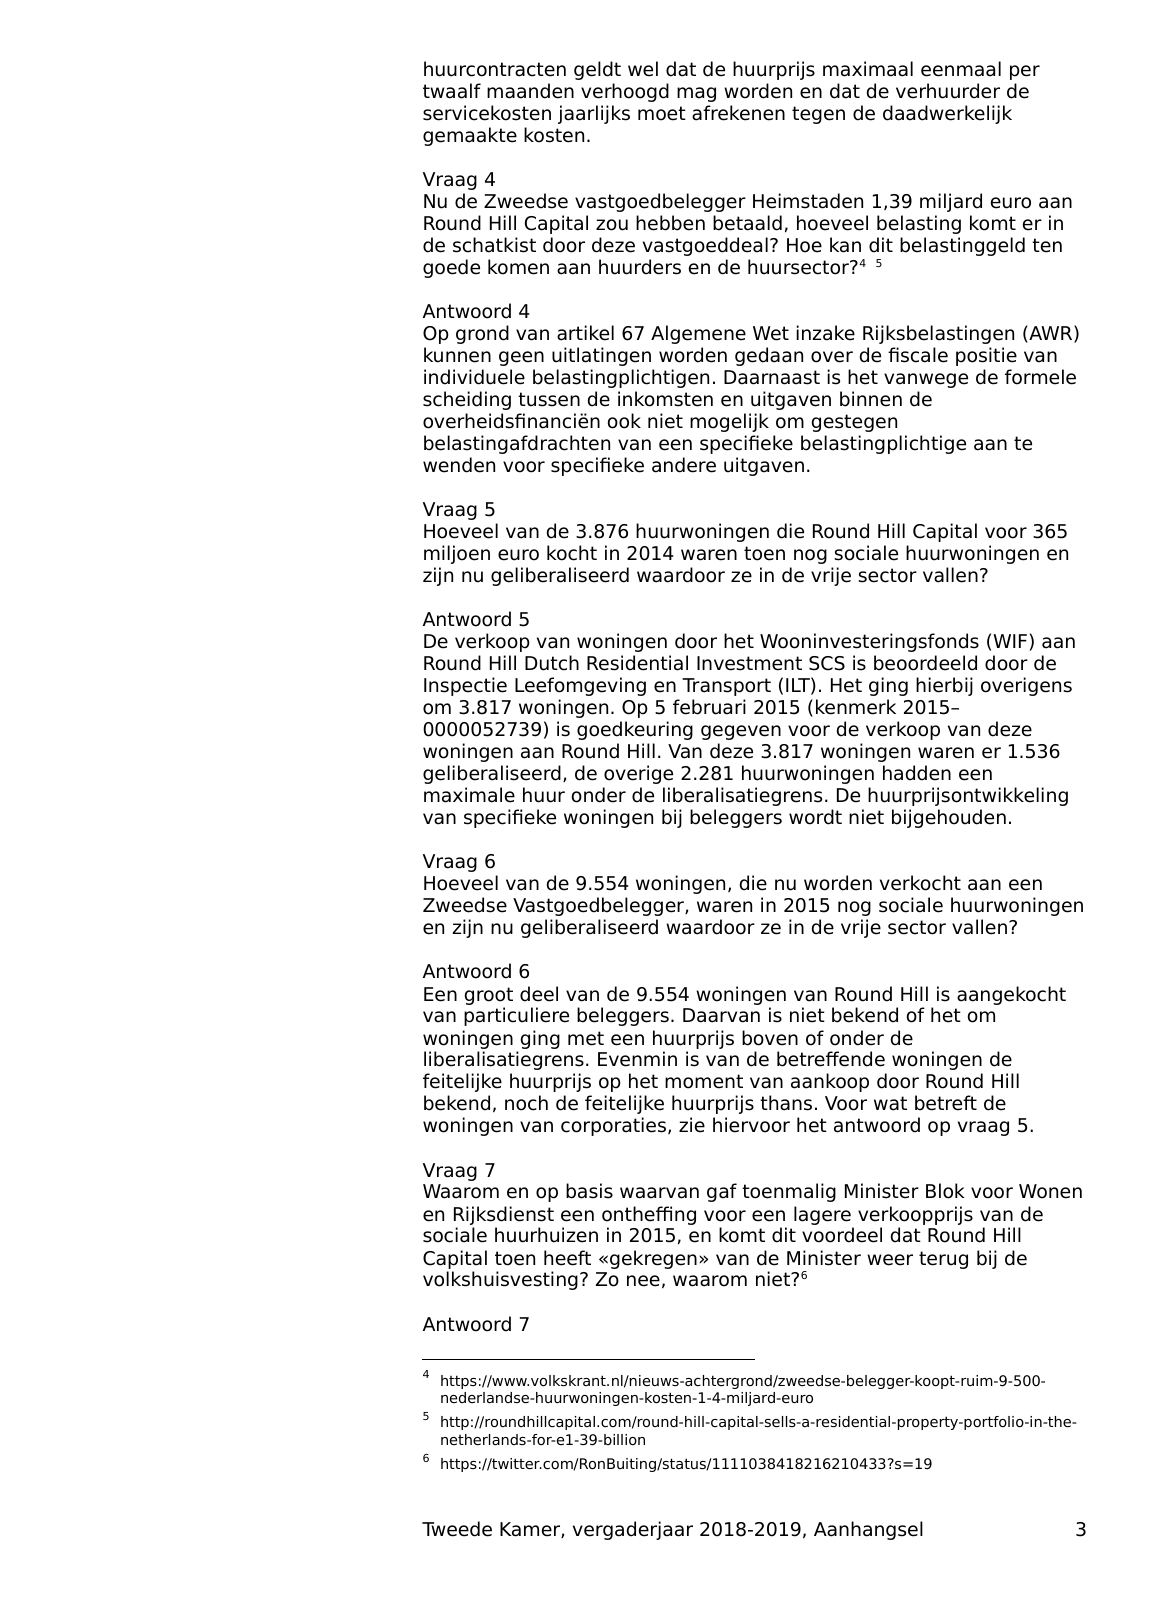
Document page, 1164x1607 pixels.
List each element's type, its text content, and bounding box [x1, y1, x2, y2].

text Vraag 6 [422, 851, 1087, 873]
text Vraag 7 [422, 1159, 1087, 1181]
text https://www.volkskrant.nl/nieuws-achtergrond/zweedse-belegger-koopt-ruim-9-500-nederlandse-huurwoningen-kosten-1-4-miljard-euro [422, 1368, 1087, 1407]
text Antwoord 4 [422, 301, 1087, 323]
text Nu de Zweedse vastgoedbelegger Heimstaden 1,39 miljard euro aan Round Hill Capital zou hebben betaald, hoeveel belasting komt er in de schatkist door deze vastgoeddeal? Hoe kan dit belastinggeld ten goede komen aan huurders en de huursector? [422, 191, 1087, 279]
text Hoeveel van de 9.554 woningen, die nu worden verkocht aan een Zweedse Vastgoedbelegger, waren in 2015 nog sociale huurwoningen en zijn nu geliberaliseerd waardoor ze in de vrije sector vallen? [422, 873, 1087, 939]
text Op grond van artikel 67 Algemene Wet inzake Rijksbelastingen (AWR) kunnen geen uitlatingen worden gedaan over de fiscale positie van individuele belastingplichtigen. Daarnaast is het vanwege de formele scheiding tussen de inkomsten en uitgaven binnen de overheidsfinanciën ook niet mogelijk om gestegen belastingafdrachten van een specifieke belastingplichtige aan te wenden voor specifieke andere uitgaven. [422, 323, 1087, 477]
text Antwoord 7 [422, 1313, 1087, 1336]
text Hoeveel van de 3.876 huurwoningen die Round Hill Capital voor 365 miljoen euro kocht in 2014 waren toen nog sociale huurwoningen en zijn nu geliberaliseerd waardoor ze in de vrije sector vallen? [422, 521, 1087, 587]
text Vraag 5 [422, 499, 1087, 521]
text http://roundhillcapital.com/round-hill-capital-sells-a-residential-property-portfolio-in-the-netherlands-for-e1-39-billion [422, 1410, 1087, 1449]
text De verkoop van woningen door het Wooninvesteringsfonds (WIF) aan Round Hill Dutch Residential Investment SCS is beoordeeld door de Inspectie Leefomgeving en Transport (ILT). Het ging hierbij overigens om 3.817 woningen. Op 5 februari 2015 (kenmerk 2015–0000052739) is goedkeuring gegeven voor de verkoop van deze woningen aan Round Hill. Van deze 3.817 woningen waren er 1.536 geliberaliseerd, de overige 2.281 huurwoningen hadden een maximale huur onder de liberalisatiegrens. De huurprijsontwikkeling van specifieke woningen bij beleggers wordt niet bijgehouden. [422, 631, 1087, 829]
text huurcontracten geldt wel dat de huurprijs maximaal eenmaal per twaalf maanden verhoogd mag worden en dat de verhuurder de servicekosten jaarlijks moet afrekenen tegen de daadwerkelijk gemaakte kosten. [422, 59, 1087, 147]
text Vraag 4 [422, 169, 1087, 191]
text Antwoord 5 [422, 609, 1087, 631]
text Een groot deel van de 9.554 woningen van Round Hill is aangekocht van particuliere beleggers. Daarvan is niet bekend of het om woningen ging met een huurprijs boven of onder de liberalisatiegrens. Evenmin is van de betreffende woningen de feitelijke huurprijs op het moment van aankoop door Round Hill bekend, noch de feitelijke huurprijs thans. Voor wat betreft de woningen van corporaties, zie hiervoor het antwoord op vraag 5. [422, 983, 1087, 1137]
text https://twitter.com/RonBuiting/status/1111038418216210433?s=19 [422, 1452, 1087, 1474]
text Antwoord 6 [422, 961, 1087, 983]
text Waarom en op basis waarvan gaf toenmalig Minister Blok voor Wonen en Rijksdienst een ontheffing voor een lagere verkoopprijs van de sociale huurhuizen in 2015, en komt dit voordeel dat Round Hill Capital toen heeft «gekregen» van de Minister weer terug bij de volkshuisvesting? Zo nee, waarom niet? [422, 1181, 1087, 1291]
